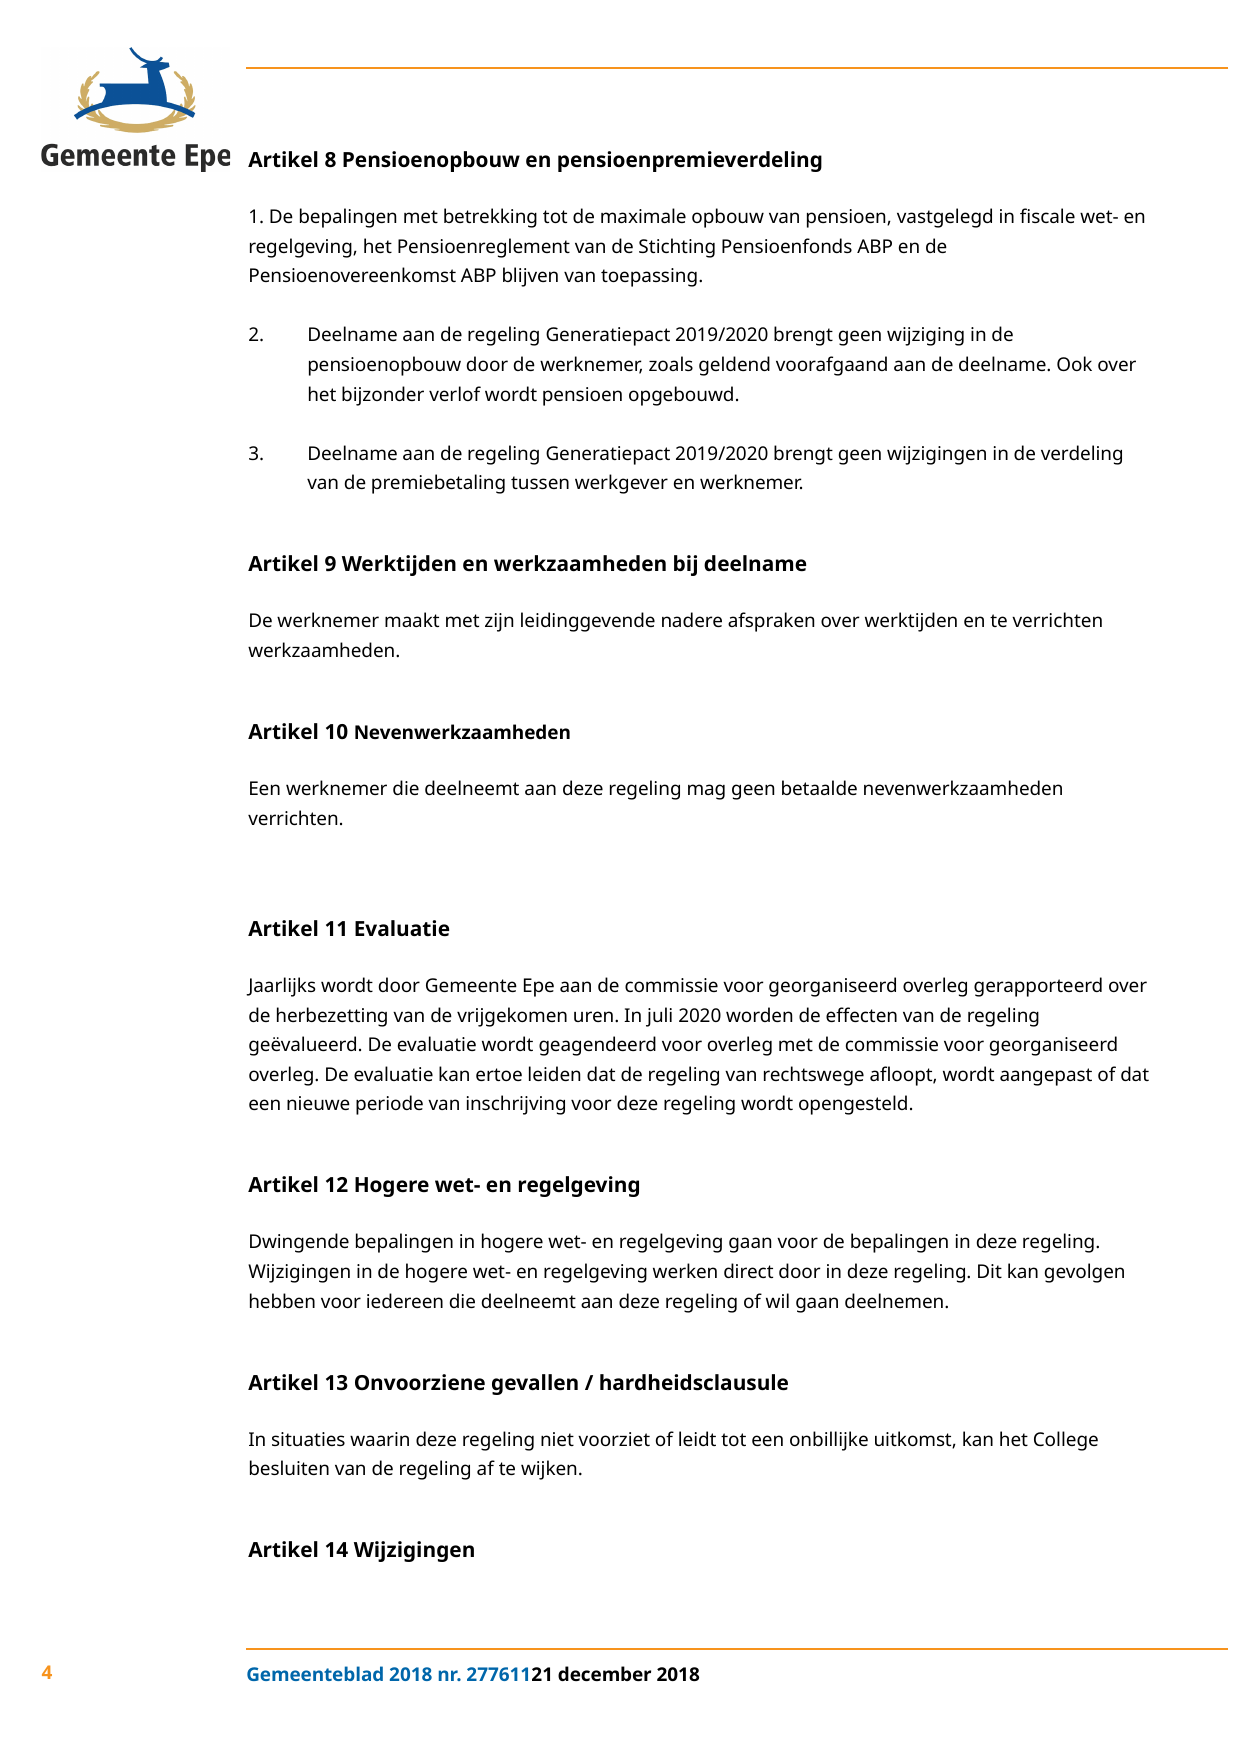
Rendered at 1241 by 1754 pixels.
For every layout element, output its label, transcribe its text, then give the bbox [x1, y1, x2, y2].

text In situaties waarin deze regeling niet voorziet of leidt tot een onbillijke uitkomst, kan het College besluiten van de regeling af te wijken. [248, 1426, 1152, 1481]
list Deelname aan de regeling Generatiepact 2019/2020 brengt geen wijziging in de pensioenopbouw door de werknemer, zoals geldend voorafgaand aan de deelname. Ook over het bijzonder verlof wordt pensioen opgebouwd. [248, 322, 1152, 406]
text Artikel 14 Wijzigingen [248, 1535, 1152, 1564]
text Artikel 11 Evaluatie [248, 914, 1152, 943]
list Deelname aan de regeling Generatiepact 2019/2020 brengt geen wijzigingen in de verdeling van de premiebetaling tussen werkgever en werknemer. [248, 440, 1152, 495]
text Artikel 9 Werktijden en werkzaamheden bij deelname [248, 549, 1152, 578]
text Artikel 8 Pensioenopbouw en pensioenpremieverdeling [248, 145, 1152, 174]
text Artikel 13 Onvoorziene gevallen / hardheidsclausule [248, 1368, 1152, 1396]
text 1. De bepalingen met betrekking tot de maximale opbouw van pensioen, vastgelegd in fiscale wet- en regelgeving, het Pensioenreglement van de Stichting Pensioenfonds ABP en de Pensioenovereenkomst ABP blijven van toepassing. [248, 203, 1152, 288]
picture [41, 47, 231, 172]
text Dwingende bepalingen in hogere wet- en regelgeving gaan voor de bepalingen in deze regeling. Wijzigingen in de hogere wet- en regelgeving werken direct door in deze regeling. Dit kan gevolgen hebben voor iedereen die deelneemt aan deze regeling of wil gaan deelnemen. [248, 1229, 1152, 1313]
text De werknemer maakt met zijn leidinggevende nadere afspraken over werktijden en te verrichten werkzaamheden. [248, 607, 1152, 663]
text Artikel 12 Hogere wet- en regelgeving [248, 1171, 1152, 1199]
text Jaarlijks wordt door Gemeente Epe aan de commissie voor georganiseerd overleg gerapporteerd over de herbezetting van de vrijgekomen uren. In juli 2020 worden de effecten van de regeling geëvalueerd. De evaluatie wordt geagendeerd voor overleg met de commissie voor georganiseerd overleg. De evaluatie kan ertoe leiden dat de regeling van rechtswege afloopt, wordt aangepast of dat een nieuwe periode van inschrijving voor deze regeling wordt opengesteld. [248, 972, 1152, 1116]
text Een werknemer die deelneemt aan deze regeling mag geen betaalde nevenwerkzaamheden verrichten. [248, 775, 1152, 830]
text Artikel 10 Nevenwerkzaamheden [248, 717, 1152, 746]
